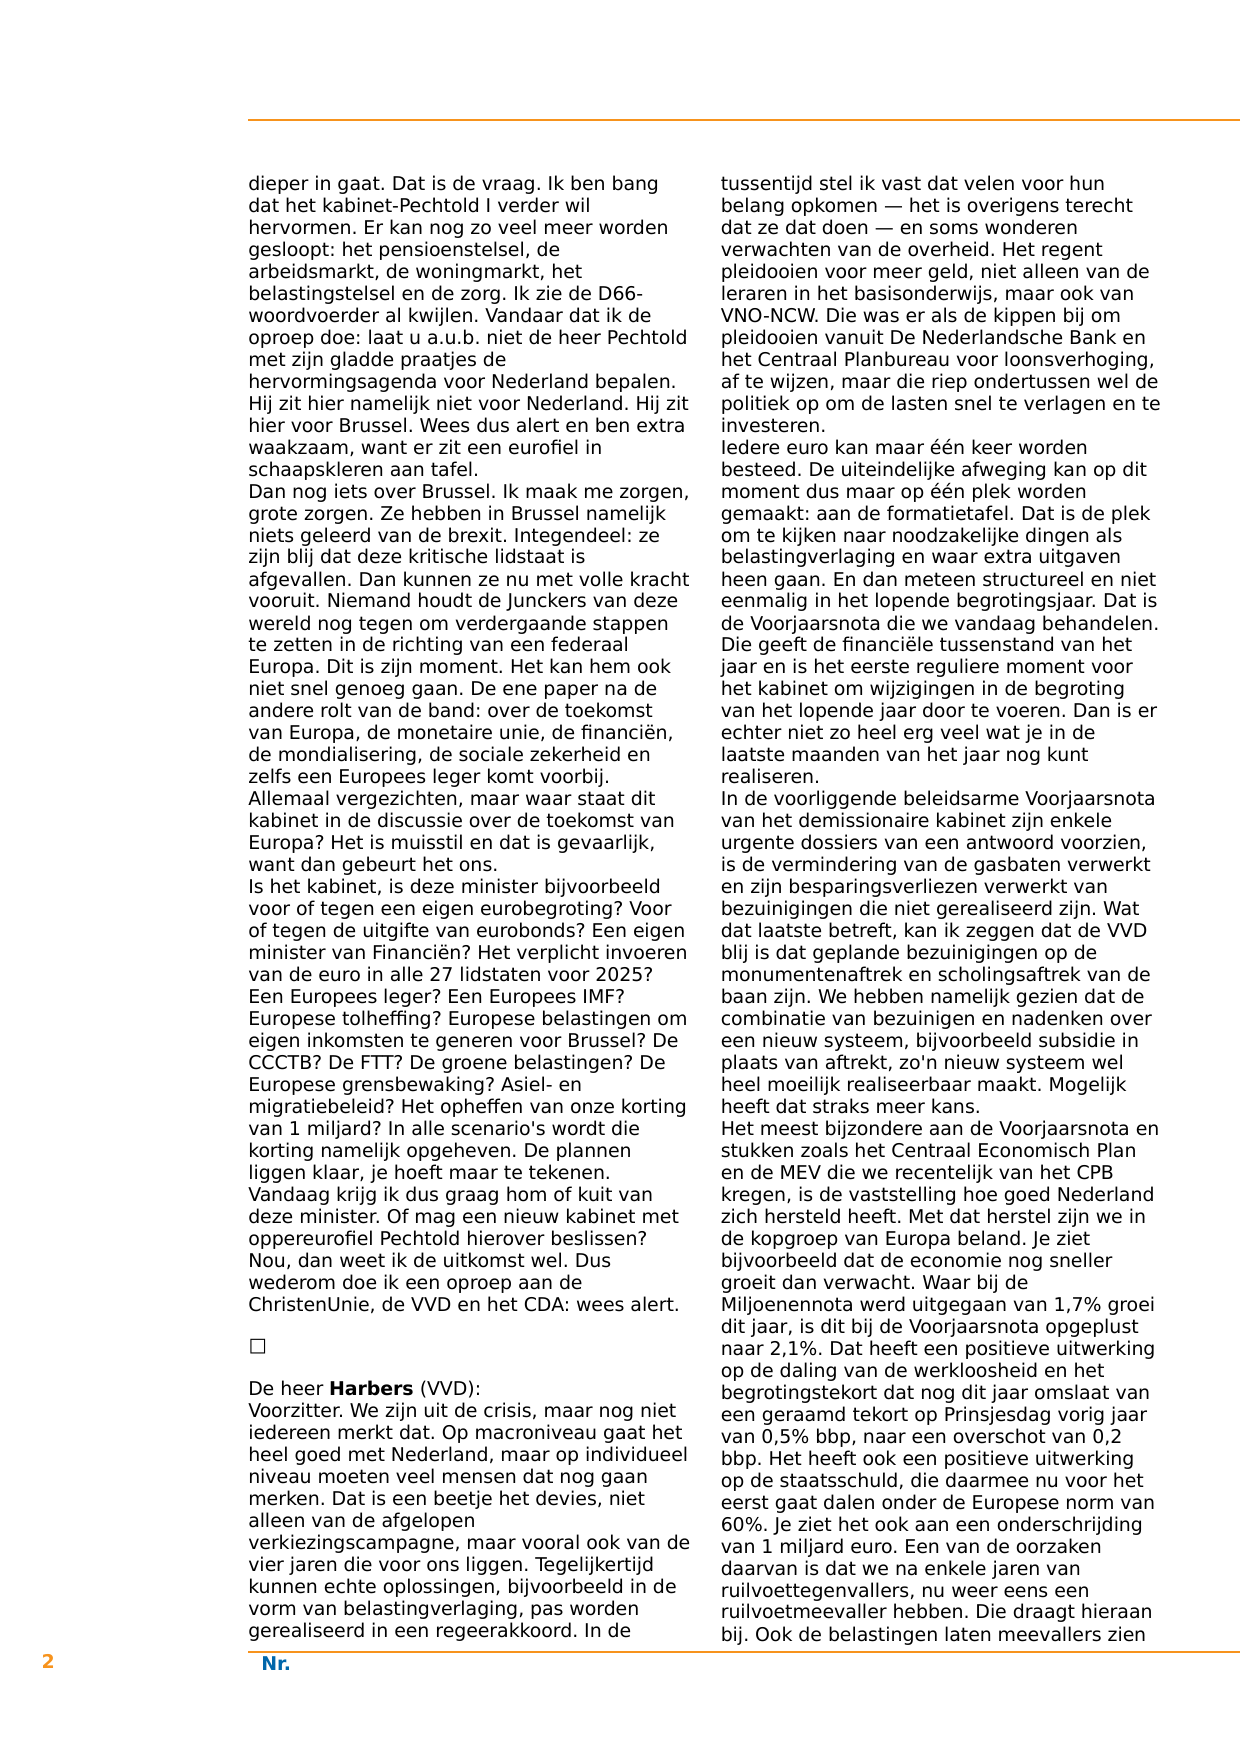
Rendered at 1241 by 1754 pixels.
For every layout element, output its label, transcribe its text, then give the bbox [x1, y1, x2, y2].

text De heer Harbers (VVD): [248, 1378, 691, 1400]
text In de voorliggende beleidsarme Voorjaarsnota van het demissionaire kabinet zijn enkele urgente dossiers van een antwoord voorzien, is de vermindering van de gasbaten verwerkt en zijn besparingsverliezen verwerkt van bezuinigingen die niet gerealiseerd zijn. Wat dat laatste betreft, kan ik zeggen dat de VVD blij is dat geplande bezuinigingen op de monumentenaftrek en scholingsaftrek van de baan zijn. We hebben namelijk gezien dat de combinatie van bezuinigen en nadenken over een nieuw systeem, bijvoorbeeld subsidie in plaats van aftrekt, zo'n nieuw systeem wel heel moeilijk realiseerbaar maakt. Mogelijk heeft dat straks meer kans. [721, 788, 1163, 1118]
text Is het kabinet, is deze minister bijvoorbeeld voor of tegen een eigen eurobegroting? Voor of tegen de uitgifte van eurobonds? Een eigen minister van Financiën? Het verplicht invoeren van de euro in alle 27 lidstaten voor 2025? Een Europees leger? Een Europees IMF? Europese tolheffing? Europese belastingen om eigen inkomsten te generen voor Brussel? De CCCTB? De FTT? De groene belastingen? De Europese grensbewaking? Asiel- en migratiebeleid? Het opheffen van onze korting van 1 miljard? In alle scenario's wordt die korting namelijk opgeheven. De plannen liggen klaar, je hoeft maar te tekenen. Vandaag krijg ik dus graag hom of kuit van deze minister. Of mag een nieuw kabinet met oppereurofiel Pechtold hierover beslissen? Nou, dan weet ik de uitkomst wel. Dus wederom doe ik een oproep aan de ChristenUnie, de VVD en het CDA: wees alert. [248, 876, 691, 1316]
text ⬜ [248, 1336, 691, 1358]
text Iedere euro kan maar één keer worden besteed. De uiteindelijke afweging kan op dit moment dus maar op één plek worden gemaakt: aan de formatietafel. Dat is de plek om te kijken naar noodzakelijke dingen als belastingverlaging en waar extra uitgaven heen gaan. En dan meteen structureel en niet eenmalig in het lopende begrotingsjaar. Dat is de Voorjaarsnota die we vandaag behandelen. Die geeft de financiële tussenstand van het jaar en is het eerste reguliere moment voor het kabinet om wijzigingen in de begroting van het lopende jaar door te voeren. Dan is er echter niet zo heel erg veel wat je in de laatste maanden van het jaar nog kunt realiseren. [721, 437, 1163, 788]
text tussentijd stel ik vast dat velen voor hun belang opkomen — het is overigens terecht dat ze dat doen — en soms wonderen verwachten van de overheid. Het regent pleidooien voor meer geld, niet alleen van de leraren in het basisonderwijs, maar ook van VNO-NCW. Die was er als de kippen bij om pleidooien vanuit De Nederlandsche Bank en het Centraal Planbureau voor loonsverhoging, af te wijzen, maar die riep ondertussen wel de politiek op om de lasten snel te verlagen en te investeren. [721, 173, 1163, 437]
text Dan nog iets over Brussel. Ik maak me zorgen, grote zorgen. Ze hebben in Brussel namelijk niets geleerd van de brexit. Integendeel: ze zijn blij dat deze kritische lidstaat is afgevallen. Dan kunnen ze nu met volle kracht vooruit. Niemand houdt de Junckers van deze wereld nog tegen om verdergaande stappen te zetten in de richting van een federaal Europa. Dit is zijn moment. Het kan hem ook niet snel genoeg gaan. De ene paper na de andere rolt van de band: over de toekomst van Europa, de monetaire unie, de financiën, de mondialisering, de sociale zekerheid en zelfs een Europees leger komt voorbij. Allemaal vergezichten, maar waar staat dit kabinet in de discussie over de toekomst van Europa? Het is muisstil en dat is gevaarlijk, want dan gebeurt het ons. [248, 481, 691, 876]
text Voorzitter. We zijn uit de crisis, maar nog niet iedereen merkt dat. Op macroniveau gaat het heel goed met Nederland, maar op individueel niveau moeten veel mensen dat nog gaan merken. Dat is een beetje het devies, niet alleen van de afgelopen verkiezingscampagne, maar vooral ook van de vier jaren die voor ons liggen. Tegelijkertijd kunnen echte oplossingen, bijvoorbeeld in de vorm van belastingverlaging, pas worden gerealiseerd in een regeerakkoord. In de [248, 1400, 691, 1641]
text dieper in gaat. Dat is de vraag. Ik ben bang dat het kabinet-Pechtold I verder wil hervormen. Er kan nog zo veel meer worden gesloopt: het pensioenstelsel, de arbeidsmarkt, de woningmarkt, het belastingstelsel en de zorg. Ik zie de D66-woordvoerder al kwijlen. Vandaar dat ik de oproep doe: laat u a.u.b. niet de heer Pechtold met zijn gladde praatjes de hervormingsagenda voor Nederland bepalen. Hij zit hier namelijk niet voor Nederland. Hij zit hier voor Brussel. Wees dus alert en ben extra waakzaam, want er zit een eurofiel in schaapskleren aan tafel. [248, 173, 691, 481]
text Het meest bijzondere aan de Voorjaarsnota en stukken zoals het Centraal Economisch Plan en de MEV die we recentelijk van het CPB kregen, is de vaststelling hoe goed Nederland zich hersteld heeft. Met dat herstel zijn we in de kopgroep van Europa beland. Je ziet bijvoorbeeld dat de economie nog sneller groeit dan verwacht. Waar bij de Miljoenennota werd uitgegaan van 1,7% groei dit jaar, is dit bij de Voorjaarsnota opgeplust naar 2,1%. Dat heeft een positieve uitwerking op de daling van de werkloosheid en het begrotingstekort dat nog dit jaar omslaat van een geraamd tekort op Prinsjesdag vorig jaar van 0,5% bbp, naar een overschot van 0,2 bbp. Het heeft ook een positieve uitwerking op de staatsschuld, die daarmee nu voor het eerst gaat dalen onder de Europese norm van 60%. Je ziet het ook aan een onderschrijding van 1 miljard euro. Een van de oorzaken daarvan is dat we na enkele jaren van ruilvoettegenvallers, nu weer eens een ruilvoetmeevaller hebben. Die draagt hieraan bij. Ook de belastingen laten meevallers zien [721, 1118, 1163, 1645]
